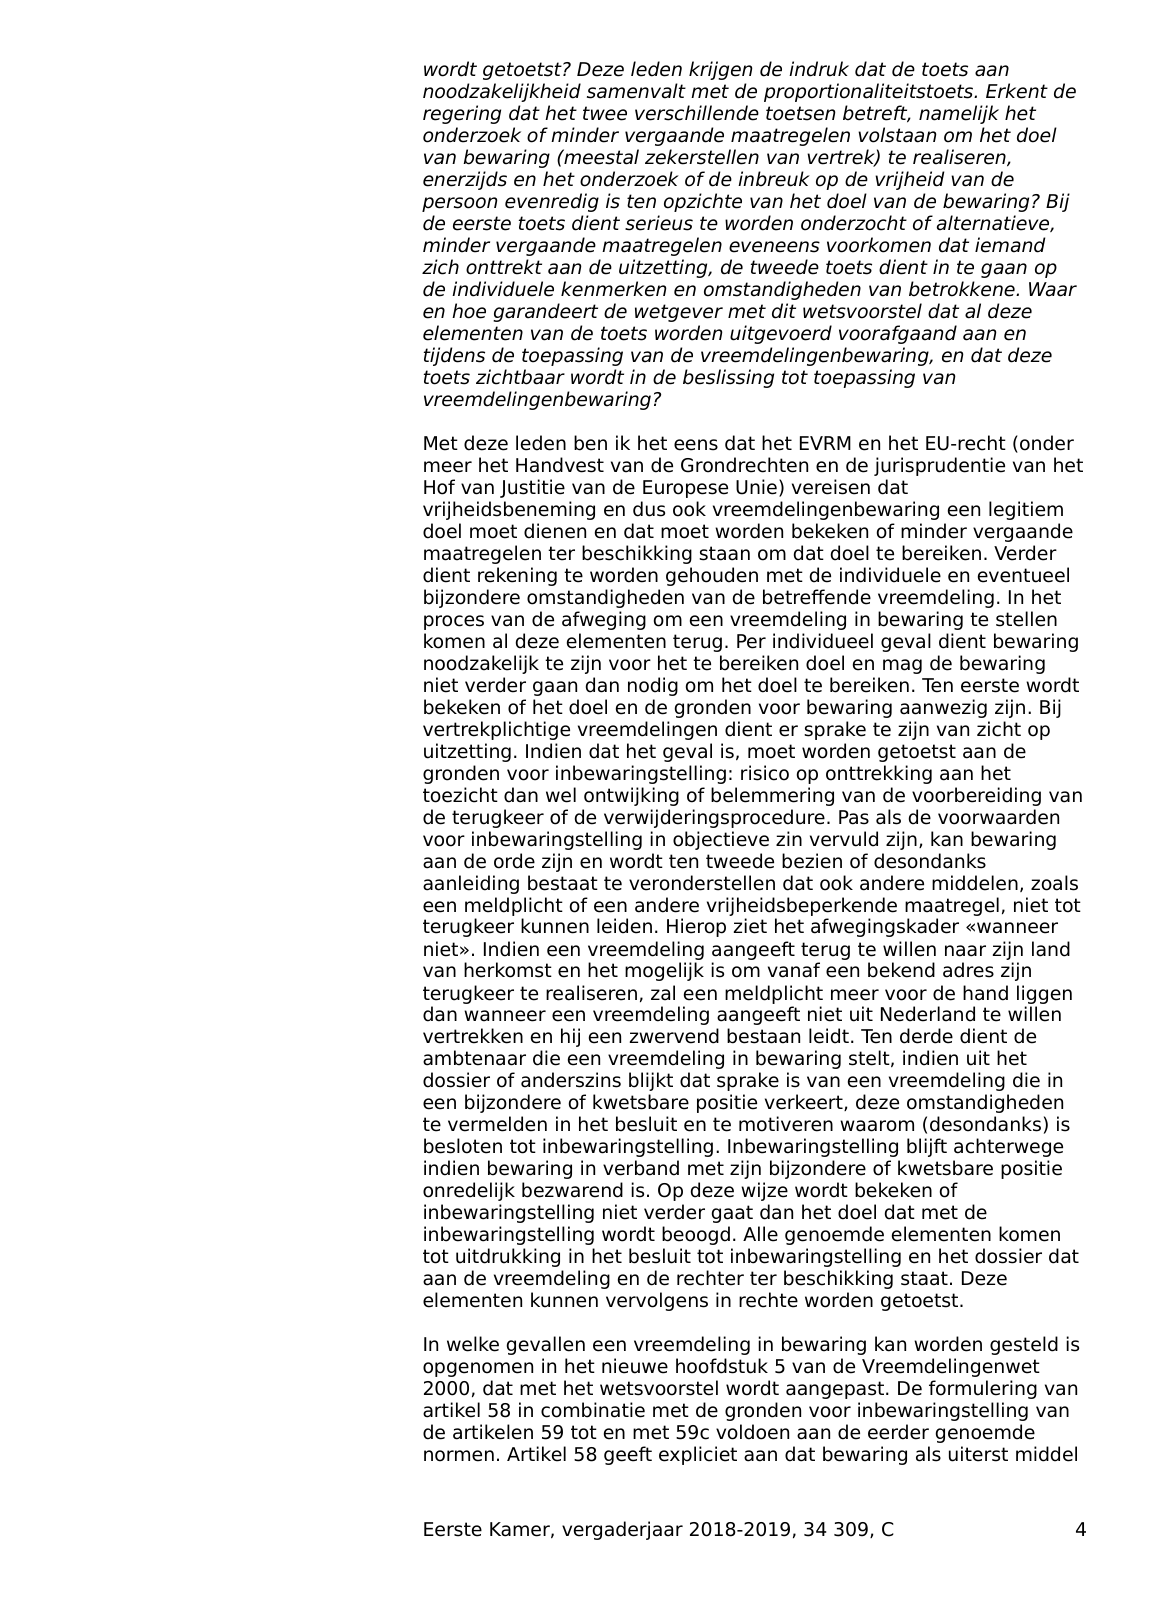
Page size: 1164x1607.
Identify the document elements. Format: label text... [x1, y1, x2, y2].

text Met deze leden ben ik het eens dat het EVRM en het EU-recht (onder meer het Handvest van de Grondrechten en de jurisprudentie van het Hof van Justitie van de Europese Unie) vereisen dat vrijheidsbeneming en dus ook vreemdelingenbewaring een legitiem doel moet dienen en dat moet worden bekeken of minder vergaande maatregelen ter beschikking staan om dat doel te bereiken. Verder dient rekening te worden gehouden met de individuele en eventueel bijzondere omstandigheden van de betreffende vreemdeling. In het proces van de afweging om een vreemdeling in bewaring te stellen komen al deze elementen terug. Per individueel geval dient bewaring noodzakelijk te zijn voor het te bereiken doel en mag de bewaring niet verder gaan dan nodig om het doel te bereiken. Ten eerste wordt bekeken of het doel en de gronden voor bewaring aanwezig zijn. Bij vertrekplichtige vreemdelingen dient er sprake te zijn van zicht op uitzetting. Indien dat het geval is, moet worden getoetst aan de gronden voor inbewaringstelling: risico op onttrekking aan het toezicht dan wel ontwijking of belemmering van de voorbereiding van de terugkeer of de verwijderingsprocedure. Pas als de voorwaarden voor inbewaringstelling in objectieve zin vervuld zijn, kan bewaring aan de orde zijn en wordt ten tweede bezien of desondanks aanleiding bestaat te veronderstellen dat ook andere middelen, zoals een meldplicht of een andere vrijheidsbeperkende maatregel, niet tot terugkeer kunnen leiden. Hierop ziet het afwegingskader «wanneer niet». Indien een vreemdeling aangeeft terug te willen naar zijn land van herkomst en het mogelijk is om vanaf een bekend adres zijn terugkeer te realiseren, zal een meldplicht meer voor de hand liggen dan wanneer een vreemdeling aangeeft niet uit Nederland te willen vertrekken en hij een zwervend bestaan leidt. Ten derde dient de ambtenaar die een vreemdeling in bewaring stelt, indien uit het dossier of anderszins blijkt dat sprake is van een vreemdeling die in een bijzondere of kwetsbare positie verkeert, deze omstandigheden te vermelden in het besluit en te motiveren waarom (desondanks) is besloten tot inbewaringstelling. Inbewaringstelling blijft achterwege indien bewaring in verband met zijn bijzondere of kwetsbare positie onredelijk bezwarend is. Op deze wijze wordt bekeken of inbewaringstelling niet verder gaat dan het doel dat met de inbewaringstelling wordt beoogd. Alle genoemde elementen komen tot uitdrukking in het besluit tot inbewaringstelling en het dossier dat aan de vreemdeling en de rechter ter beschikking staat. Deze elementen kunnen vervolgens in rechte worden getoetst. [422, 433, 1087, 1312]
text In welke gevallen een vreemdeling in bewaring kan worden gesteld is opgenomen in het nieuwe hoofdstuk 5 van de Vreemdelingenwet 2000, dat met het wetsvoorstel wordt aangepast. De formulering van artikel 58 in combinatie met de gronden voor inbewaringstelling van de artikelen 59 tot en met 59c voldoen aan de eerder genoemde normen. Artikel 58 geeft expliciet aan dat bewaring als uiterst middel [422, 1334, 1087, 1466]
text wordt getoetst? Deze leden krijgen de indruk dat de toets aan noodzakelijkheid samenvalt met de proportionaliteitstoets. Erkent de regering dat het twee verschillende toetsen betreft, namelijk het onderzoek of minder vergaande maatregelen volstaan om het doel van bewaring (meestal zekerstellen van vertrek) te realiseren, enerzijds en het onderzoek of de inbreuk op de vrijheid van de persoon evenredig is ten opzichte van het doel van de bewaring? Bij de eerste toets dient serieus te worden onderzocht of alternatieve, minder vergaande maatregelen eveneens voorkomen dat iemand zich onttrekt aan de uitzetting, de tweede toets dient in te gaan op de individuele kenmerken en omstandigheden van betrokkene. Waar en hoe garandeert de wetgever met dit wetsvoorstel dat al deze elementen van de toets worden uitgevoerd voorafgaand aan en tijdens de toepassing van de vreemdelingenbewaring, en dat deze toets zichtbaar wordt in de beslissing tot toepassing van vreemdelingenbewaring? [422, 59, 1087, 411]
